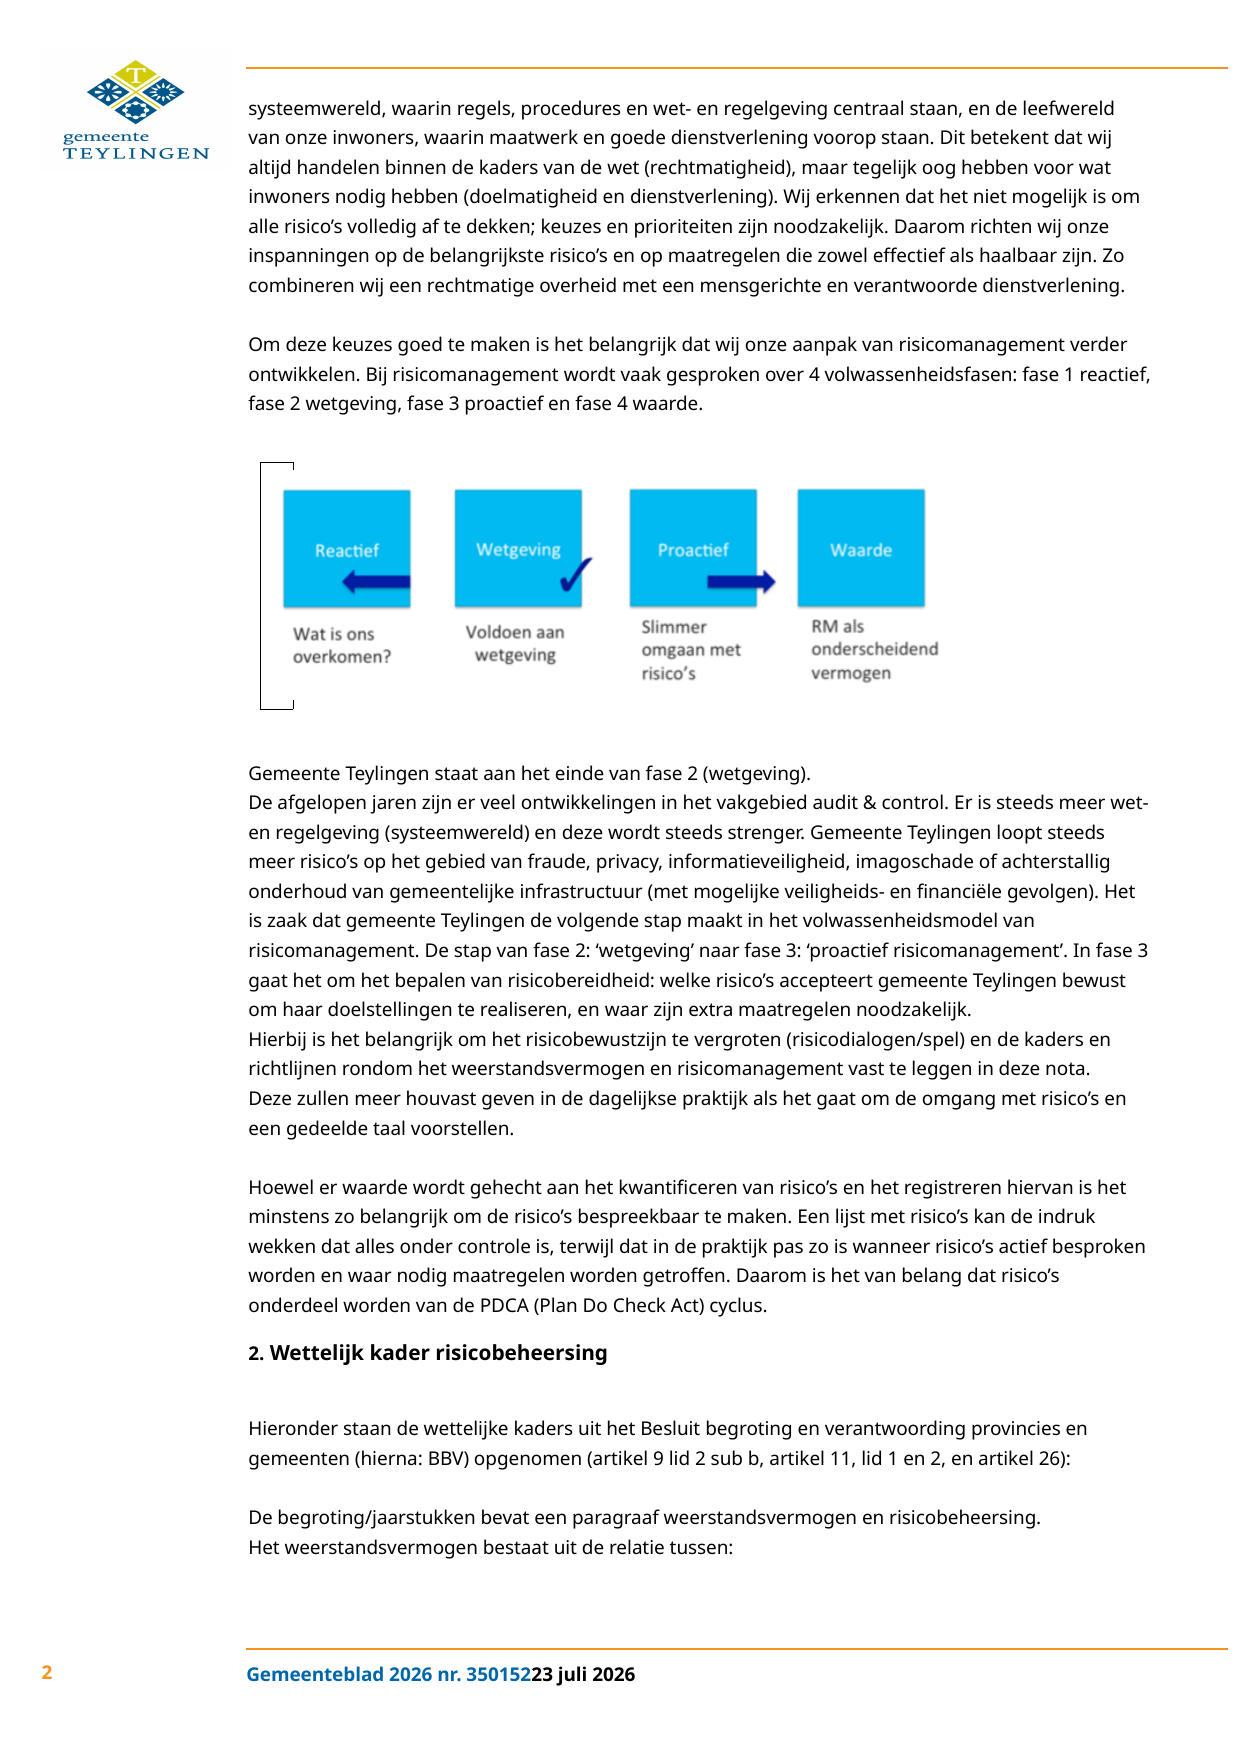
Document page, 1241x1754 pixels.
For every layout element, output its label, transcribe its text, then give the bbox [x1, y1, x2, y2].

text Hieronder staan de wettelijke kaders uit het Besluit begroting en verantwoording provincies en gemeenten (hierna: BBV) opgenomen (artikel 9 lid 2 sub b, artikel 11, lid 1 en 2, en artikel 26): [248, 1416, 1152, 1471]
text Gemeente Teylingen staat aan het einde van fase 2 (wetgeving). [248, 760, 1152, 785]
picture [41, 47, 231, 172]
text De begroting/jaarstukken bevat een paragraaf weerstandsvermogen en risicobeheersing. [248, 1504, 1152, 1530]
text 2. Wettelijk kader risicobeheersing [248, 1338, 1152, 1366]
text Hierbij is het belangrijk om het risicobewustzijn te vergroten (risicodialogen/spel) en de kaders en richtlijnen rondom het weerstandsvermogen en risicomanagement vast te leggen in deze nota. [248, 1026, 1152, 1081]
text Het weerstandsvermogen bestaat uit de relatie tussen: [248, 1534, 1152, 1559]
text Om deze keuzes goed te maken is het belangrijk dat wij onze aanpak van risicomanagement verder ontwikkelen. Bij risicomanagement wordt vaak gesproken over 4 volwassenheidsfasen: fase 1 reactief, fase 2 wetgeving, fase 3 proactief en fase 4 waarde. [248, 331, 1152, 416]
text Deze zullen meer houvast geven in de dagelijkse praktijk als het gaat om de omgang met risico’s en een gedeelde taal voorstellen. [248, 1085, 1152, 1140]
text De afgelopen jaren zijn er veel ontwikkelingen in het vakgebied audit & control. Er is steeds meer wet- en regelgeving (systeemwereld) en deze wordt steeds strenger. Gemeente Teylingen loopt steeds meer risico’s op het gebied van fraude, privacy, informatieveiligheid, imagoschade of achterstallig onderhoud van gemeentelijke infrastructuur (met mogelijke veiligheids- en financiële gevolgen). Het is zaak dat gemeente Teylingen de volgende stap maakt in het volwassenheidsmodel van risicomanagement. De stap van fase 2: ‘wetgeving’ naar fase 3: ‘proactief risicomanagement’. In fase 3 gaat het om het bepalen van risicobereidheid: welke risico’s accepteert gemeente Teylingen bewust om haar doelstellingen te realiseren, en waar zijn extra maatregelen noodzakelijk. [248, 789, 1152, 1022]
text Hoewel er waarde wordt gehecht aan het kwantificeren van risico’s en het registreren hiervan is het minstens zo belangrijk om de risico’s bespreekbaar te maken. Een lijst met risico’s kan de indruk wekken dat alles onder controle is, terwijl dat in de praktijk pas zo is wanneer risico’s actief besproken worden en waar nodig maatregelen worden getroffen. Daarom is het van belang dat risico’s onderdeel worden van de PDCA (Plan Do Check Act) cyclus. [248, 1174, 1152, 1318]
text systeemwereld, waarin regels, procedures en wet- en regelgeving centraal staan, en de leefwereld van onze inwoners, waarin maatwerk en goede dienstverlening voorop staan. Dit betekent dat wij altijd handelen binnen de kaders van de wet (rechtmatigheid), maar tegelijk oog hebben voor wat inwoners nodig hebben (doelmatigheid en dienstverlening). Wij erkennen dat het niet mogelijk is om alle risico’s volledig af te dekken; keuzes en prioriteiten zijn noodzakelijk. Daarom richten wij onze inspanningen op de belangrijkste risico’s en op maatregelen die zowel effectief als haalbaar zijn. Zo combineren wij een rechtmatige overheid met een mensgerichte en verantwoorde dienstverlening. [248, 95, 1152, 298]
picture [268, 470, 978, 700]
